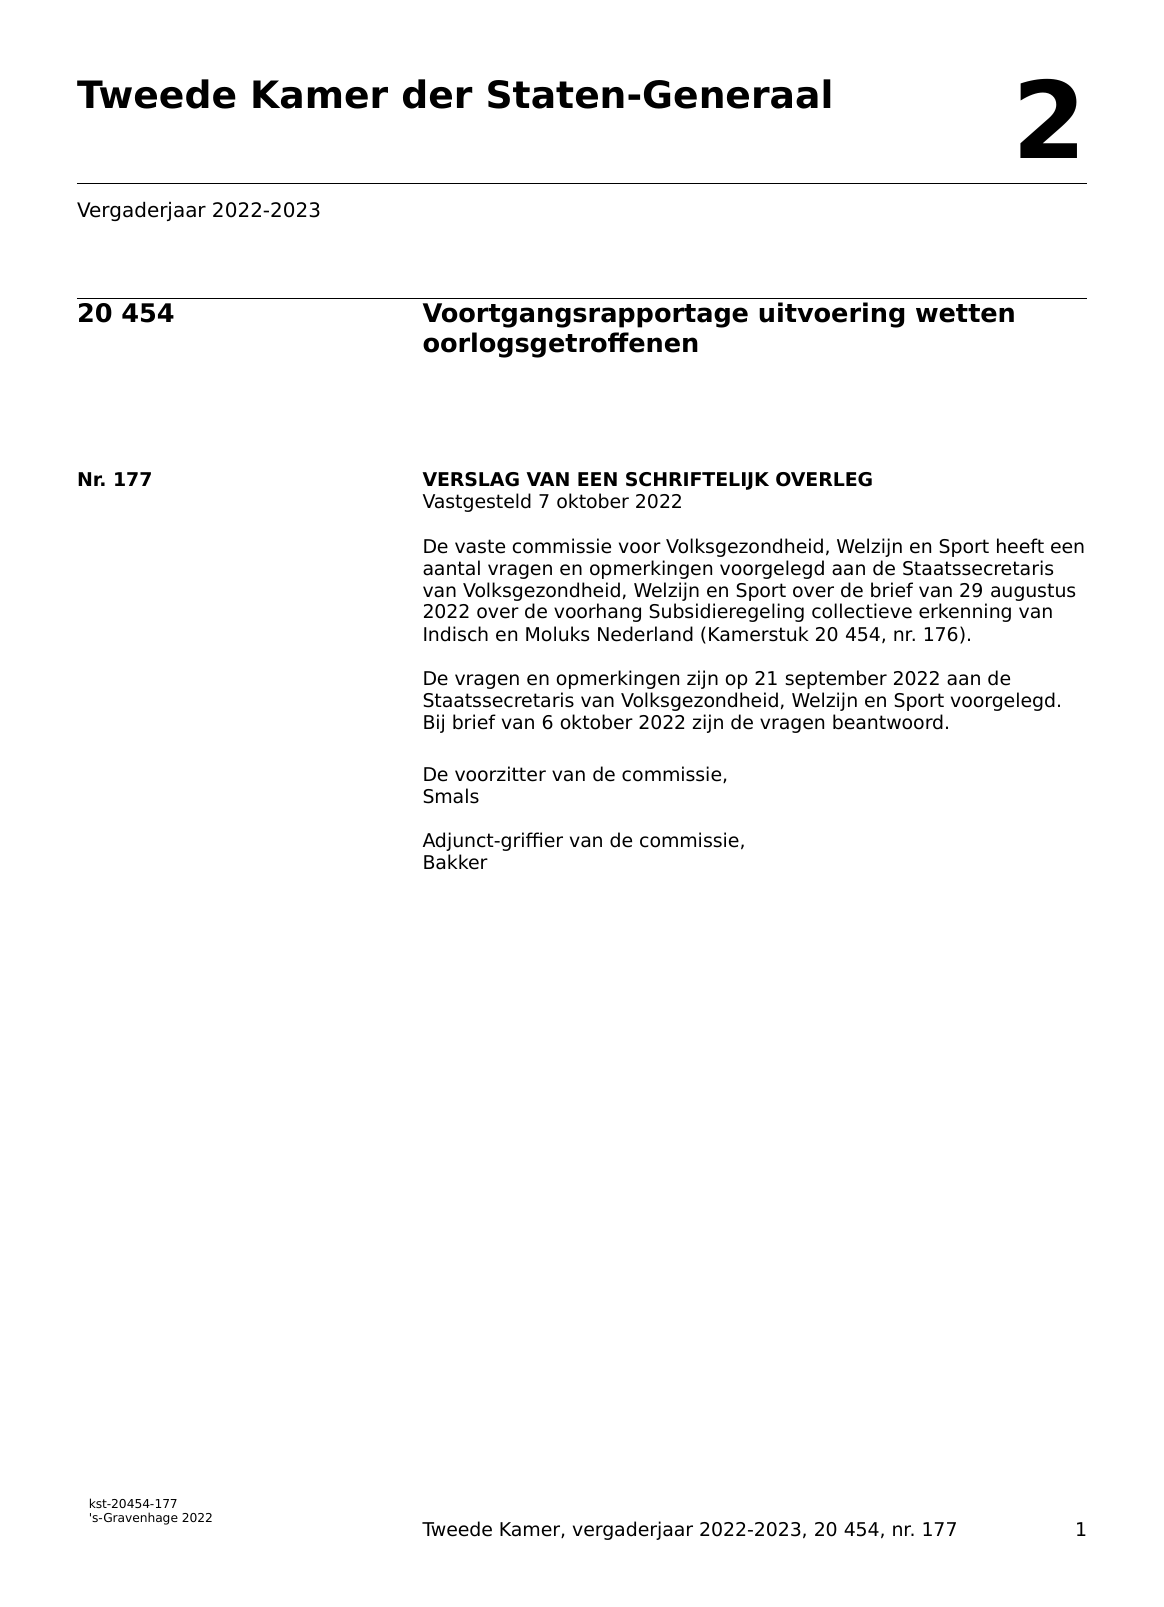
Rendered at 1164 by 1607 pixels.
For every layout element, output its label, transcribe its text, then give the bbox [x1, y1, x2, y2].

table_header 2 [886, 59, 1087, 183]
text kst-20454-177 [88, 1497, 323, 1511]
text Adjunct-griffier van de commissie, Bakker [422, 830, 1087, 874]
table_cell Vergaderjaar 2022-2023 [77, 184, 1087, 298]
subtitle Nr. 177 VERSLAG VAN EEN SCHRIFTELIJK OVERLEG [77, 469, 1087, 491]
text De voorzitter van de commissie, Smals [422, 763, 1087, 807]
text Vastgesteld 7 oktober 2022 [422, 491, 1087, 513]
text De vragen en opmerkingen zijn op 21 september 2022 aan de Staatssecretaris van Volksgezondheid, Welzijn en Sport voorgelegd. Bij brief van 6 oktober 2022 zijn de vragen beantwoord. [422, 668, 1087, 733]
text De vaste commissie voor Volksgezondheid, Welzijn en Sport heeft een aantal vragen en opmerkingen voorgelegd aan de Staatssecretaris van Volksgezondheid, Welzijn en Sport over de brief van 29 augustus 2022 over de voorhang Subsidieregeling collectieve erkenning van Indisch en Moluks Nederland (Kamerstuk 20 454, nr. 176). [422, 536, 1087, 645]
table_header Tweede Kamer der Staten-Generaal [77, 59, 886, 183]
text 's-Gravenhage 2022 [88, 1511, 323, 1525]
subtitle 20 454 Voortgangsrapportage uitvoering wetten oorlogsgetroffenen [77, 299, 1087, 358]
